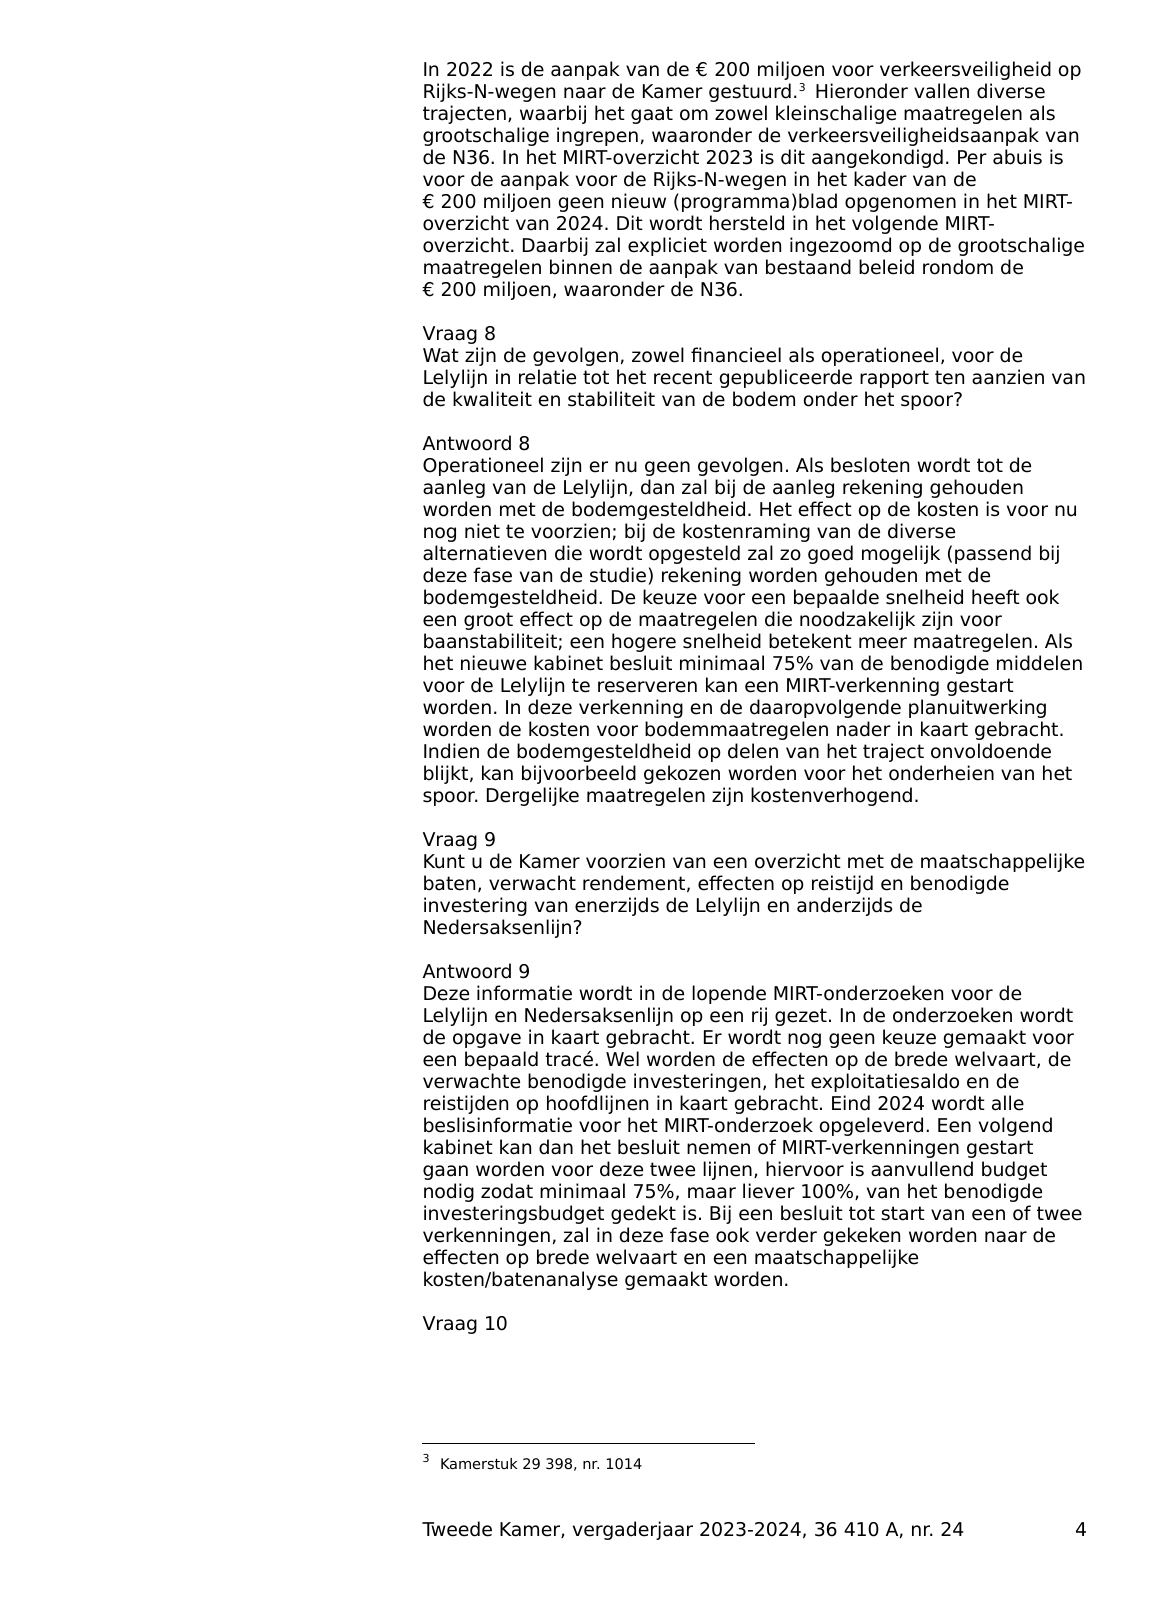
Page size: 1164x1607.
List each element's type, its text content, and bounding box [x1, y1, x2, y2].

text Antwoord 9 [422, 961, 1087, 983]
text In 2022 is de aanpak van de € 200 miljoen voor verkeersveiligheid op Rijks-N-wegen naar de Kamer gestuurd. Hieronder vallen diverse trajecten, waarbij het gaat om zowel kleinschalige maatregelen als grootschalige ingrepen, waaronder de verkeersveiligheidsaanpak van de N36. In het MIRT-overzicht 2023 is dit aangekondigd. Per abuis is voor de aanpak voor de Rijks-N-wegen in het kader van de € 200 miljoen geen nieuw (programma)blad opgenomen in het MIRT-overzicht van 2024. Dit wordt hersteld in het volgende MIRT-overzicht. Daarbij zal expliciet worden ingezoomd op de grootschalige maatregelen binnen de aanpak van bestaand beleid rondom de € 200 miljoen, waaronder de N36. [422, 59, 1087, 301]
text Vraag 8 [422, 323, 1087, 345]
text Kunt u de Kamer voorzien van een overzicht met de maatschappelijke baten, verwacht rendement, effecten op reistijd en benodigde investering van enerzijds de Lelylijn en anderzijds de Nedersaksenlijn? [422, 851, 1087, 939]
text Vraag 10 [422, 1313, 1087, 1335]
text Wat zijn de gevolgen, zowel financieel als operationeel, voor de Lelylijn in relatie tot het recent gepubliceerde rapport ten aanzien van de kwaliteit en stabiliteit van de bodem onder het spoor? [422, 345, 1087, 411]
text Antwoord 8 [422, 433, 1087, 455]
text Kamerstuk 29 398, nr. 1014 [422, 1452, 1087, 1474]
text Operationeel zijn er nu geen gevolgen. Als besloten wordt tot de aanleg van de Lelylijn, dan zal bij de aanleg rekening gehouden worden met de bodemgesteldheid. Het effect op de kosten is voor nu nog niet te voorzien; bij de kostenraming van de diverse alternatieven die wordt opgesteld zal zo goed mogelijk (passend bij deze fase van de studie) rekening worden gehouden met de bodemgesteldheid. De keuze voor een bepaalde snelheid heeft ook een groot effect op de maatregelen die noodzakelijk zijn voor baanstabiliteit; een hogere snelheid betekent meer maatregelen. Als het nieuwe kabinet besluit minimaal 75% van de benodigde middelen voor de Lelylijn te reserveren kan een MIRT-verkenning gestart worden. In deze verkenning en de daaropvolgende planuitwerking worden de kosten voor bodemmaatregelen nader in kaart gebracht. Indien de bodemgesteldheid op delen van het traject onvoldoende blijkt, kan bijvoorbeeld gekozen worden voor het onderheien van het spoor. Dergelijke maatregelen zijn kostenverhogend. [422, 455, 1087, 807]
text Deze informatie wordt in de lopende MIRT-onderzoeken voor de Lelylijn en Nedersaksenlijn op een rij gezet. In de onderzoeken wordt de opgave in kaart gebracht. Er wordt nog geen keuze gemaakt voor een bepaald tracé. Wel worden de effecten op de brede welvaart, de verwachte benodigde investeringen, het exploitatiesaldo en de reistijden op hoofdlijnen in kaart gebracht. Eind 2024 wordt alle beslisinformatie voor het MIRT-onderzoek opgeleverd. Een volgend kabinet kan dan het besluit nemen of MIRT-verkenningen gestart gaan worden voor deze twee lijnen, hiervoor is aanvullend budget nodig zodat minimaal 75%, maar liever 100%, van het benodigde investeringsbudget gedekt is. Bij een besluit tot start van een of twee verkenningen, zal in deze fase ook verder gekeken worden naar de effecten op brede welvaart en een maatschappelijke kosten/batenanalyse gemaakt worden. [422, 983, 1087, 1291]
text Vraag 9 [422, 829, 1087, 851]
